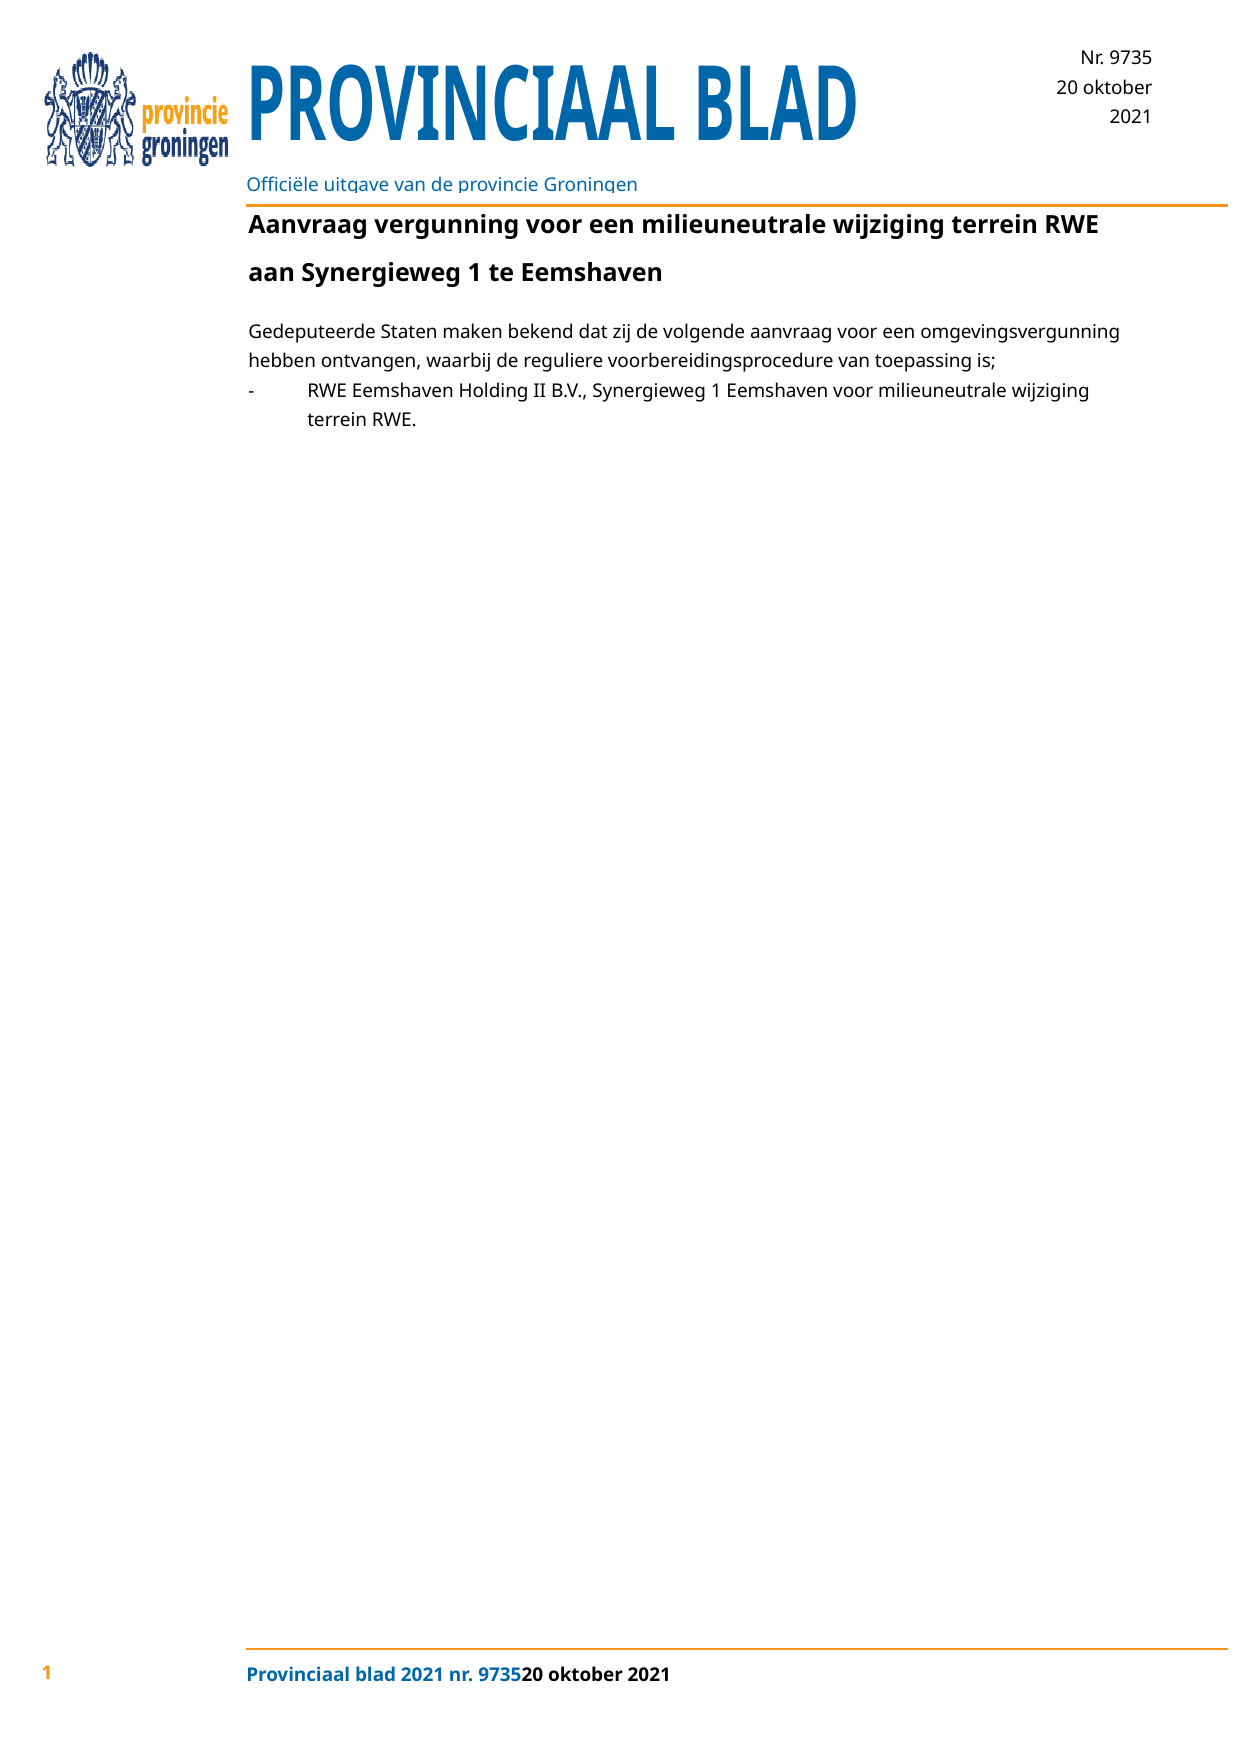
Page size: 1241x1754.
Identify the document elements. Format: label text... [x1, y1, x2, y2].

list RWE Eemshaven Holding II B.V., Synergieweg 1 Eemshaven voor milieuneutrale wijziging terrein RWE. [248, 377, 1152, 432]
picture [41, 47, 231, 172]
text Aanvraag vergunning voor een milieuneutrale wijziging terrein RWE aan Synergieweg 1 te Eemshaven [248, 207, 1152, 288]
text Gedeputeerde Staten maken bekend dat zij de volgende aanvraag voor een omgevingsvergunning hebben ontvangen, waarbij de reguliere voorbereidingsprocedure van toepassing is; [248, 318, 1152, 373]
